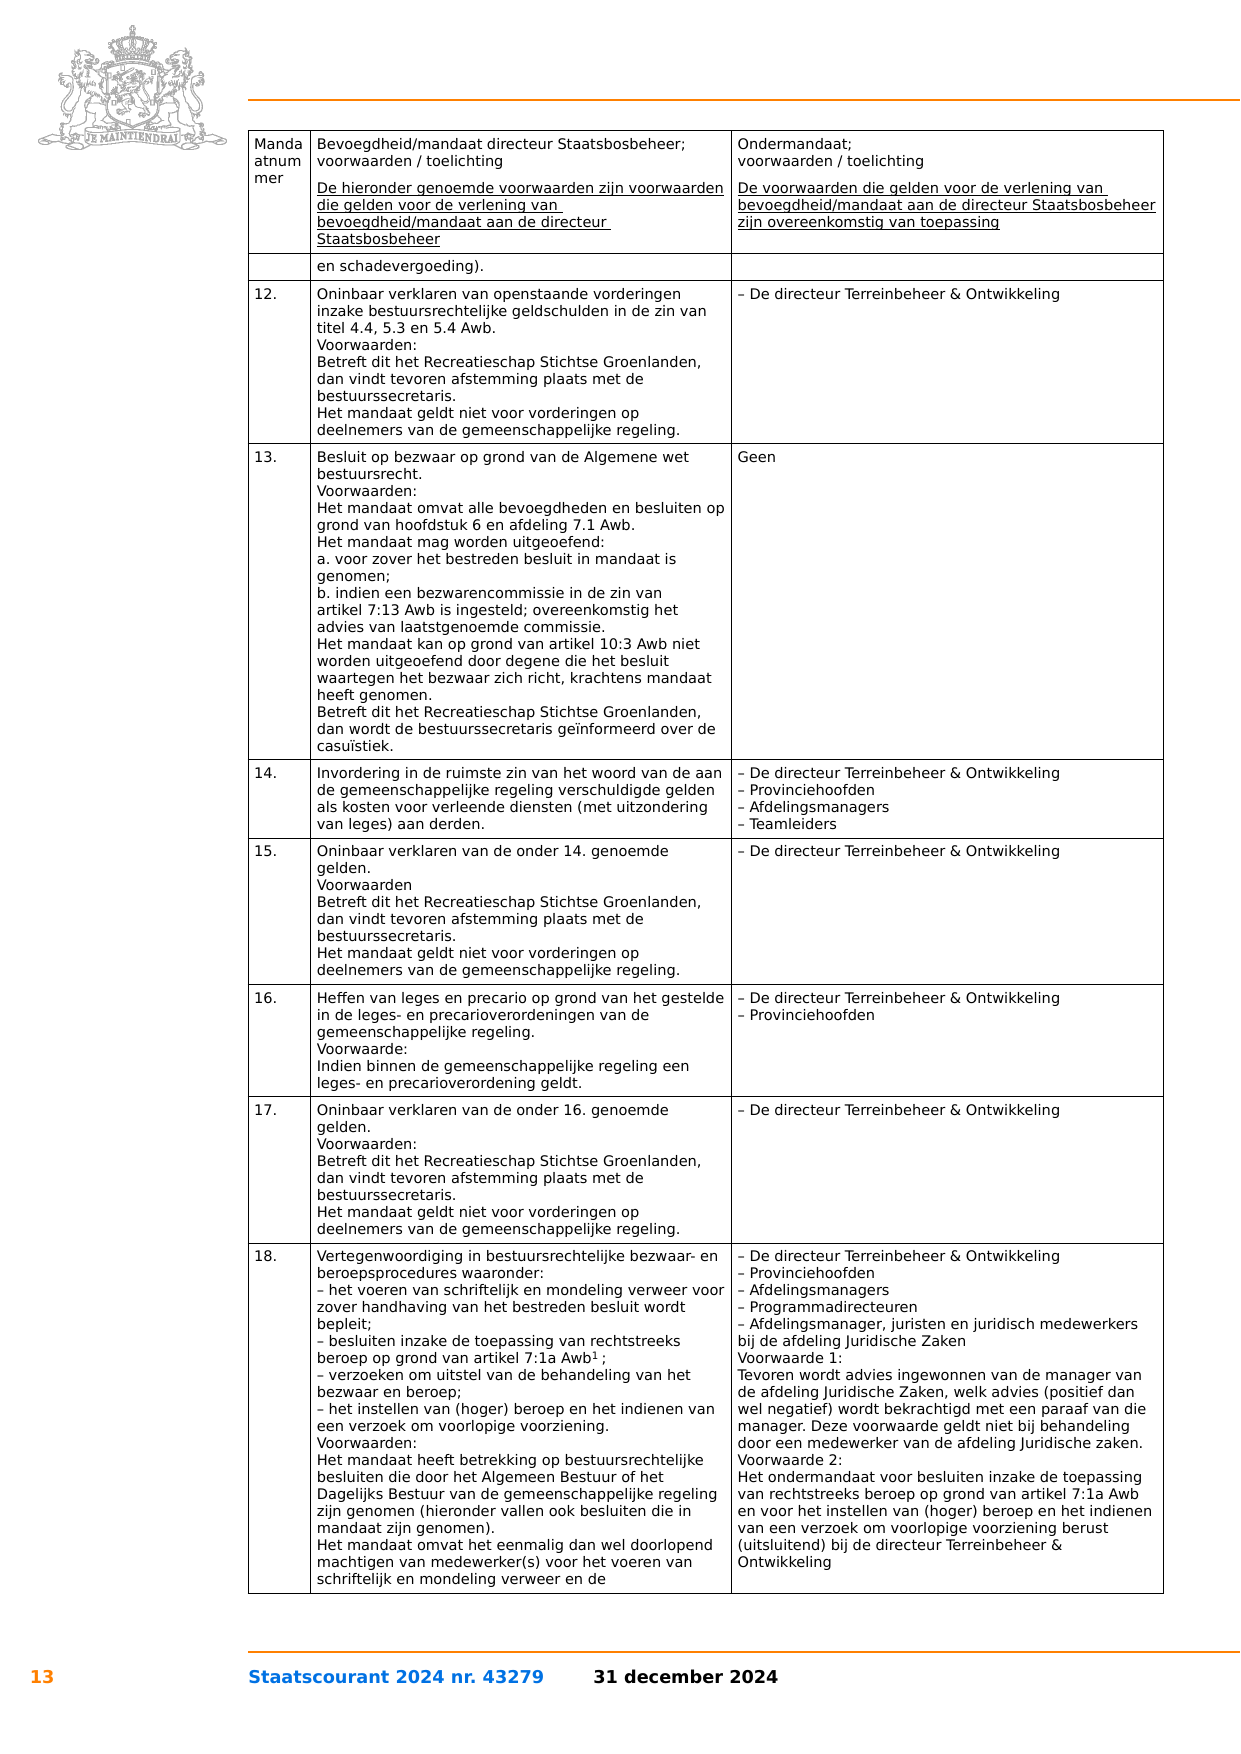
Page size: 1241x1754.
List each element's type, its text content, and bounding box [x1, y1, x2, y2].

table_cell Geen [732, 444, 1163, 759]
table_cell Oninbaar verklaren van openstaande vorderingen inzake bestuursrechtelijke geldschulden in de zin van titel 4.4, 5.3 en 5.4 Awb. Voorwaarden: Betreft dit het Recreatieschap Stichtse Groenlanden, dan vindt tevoren afstemming plaats met de bestuurssecretaris. Het mandaat geldt niet voor vorderingen op deelnemers van de gemeenschappelijke regeling. [311, 281, 731, 443]
table_cell – De directeur Terreinbeheer & Ontwikkeling – Provinciehoofden – Afdelingsmanagers – Teamleiders [732, 760, 1163, 838]
table_cell De voorwaarden die gelden voor de verlening van bevoegdheid/mandaat aan de directeur Staatsbosbeheer zijn overeenkomstig van toepassing [732, 174, 1163, 253]
table_cell 17. [249, 1097, 310, 1242]
table_cell Heffen van leges en precario op grond van het gestelde in de leges- en precarioverordeningen van de gemeenschappelijke regeling. Voorwaarde: Indien binnen de gemeenschappelijke regeling een leges- en precarioverordening geldt. [311, 985, 731, 1096]
table_cell [249, 254, 310, 280]
table_cell 12. [249, 281, 310, 443]
table_cell – De directeur Terreinbeheer & Ontwikkeling – Provinciehoofden – Afdelingsmanagers – Programmadirecteuren – Afdelingsmanager, juristen en juridisch medewerkers bij de afdeling Juridische Zaken Voorwaarde 1: Tevoren wordt advies ingewonnen van de manager van de afdeling Juridische Zaken, welk advies (positief dan wel negatief) wordt bekrachtigd met een paraaf van die manager. Deze voorwaarde geldt niet bij behandeling door een medewerker van de afdeling Juridische zaken. Voorwaarde 2: Het ondermandaat voor besluiten inzake de toepassing van rechtstreeks beroep op grond van artikel 7:1a Awb en voor het instellen van (hoger) beroep en het indienen van een verzoek om voorlopige voorziening berust (uitsluitend) bij de directeur Terreinbeheer & Ontwikkeling [732, 1244, 1163, 1592]
table_cell 18. [249, 1244, 310, 1592]
table_header Mandaatnummer [249, 131, 310, 253]
table_cell 14. [249, 760, 310, 838]
picture [38, 25, 227, 150]
table_cell De hieronder genoemde voorwaarden zijn voorwaarden die gelden voor de verlening van bevoegdheid/mandaat aan de directeur Staatsbosbeheer [311, 174, 731, 253]
table_cell Vertegenwoordiging in bestuursrechtelijke bezwaar- en beroepsprocedures waaronder: – het voeren van schriftelijk en mondeling verweer voor zover handhaving van het bestreden besluit wordt bepleit; – besluiten inzake de toepassing van rechtstreeks beroep op grond van artikel 7:1a Awb1; – verzoeken om uitstel van de behandeling van het bezwaar en beroep; – het instellen van (hoger) beroep en het indienen van een verzoek om voorlopige voorziening. Voorwaarden: Het mandaat heeft betrekking op bestuursrechtelijke besluiten die door het Algemeen Bestuur of het Dagelijks Bestuur van de gemeenschappelijke regeling zijn genomen (hieronder vallen ook besluiten die in mandaat zijn genomen). Het mandaat omvat het eenmalig dan wel doorlopend machtigen van medewerker(s) voor het voeren van schriftelijk en mondeling verweer en de [311, 1244, 731, 1592]
table_header Ondermandaat; voorwaarden / toelichting [732, 131, 1163, 174]
table_cell Besluit op bezwaar op grond van de Algemene wet bestuursrecht. Voorwaarden: Het mandaat omvat alle bevoegdheden en besluiten op grond van hoofdstuk 6 en afdeling 7.1 Awb. Het mandaat mag worden uitgeoefend: a. voor zover het bestreden besluit in mandaat is genomen; b. indien een bezwarencommissie in de zin van artikel 7:13 Awb is ingesteld; overeenkomstig het advies van laatstgenoemde commissie. Het mandaat kan op grond van artikel 10:3 Awb niet worden uitgeoefend door degene die het besluit waartegen het bezwaar zich richt, krachtens mandaat heeft genomen. Betreft dit het Recreatieschap Stichtse Groenlanden, dan wordt de bestuurssecretaris geïnformeerd over de casuïstiek. [311, 444, 731, 759]
table_cell – De directeur Terreinbeheer & Ontwikkeling [732, 281, 1163, 443]
table_cell Invordering in de ruimste zin van het woord van de aan de gemeenschappelijke regeling verschuldigde gelden als kosten voor verleende diensten (met uitzondering van leges) aan derden. [311, 760, 731, 838]
table_cell en schadevergoeding). [311, 254, 731, 280]
table_cell Oninbaar verklaren van de onder 14. genoemde gelden. Voorwaarden Betreft dit het Recreatieschap Stichtse Groenlanden, dan vindt tevoren afstemming plaats met de bestuurssecretaris. Het mandaat geldt niet voor vorderingen op deelnemers van de gemeenschappelijke regeling. [311, 839, 731, 984]
table_cell Oninbaar verklaren van de onder 16. genoemde gelden. Voorwaarden: Betreft dit het Recreatieschap Stichtse Groenlanden, dan vindt tevoren afstemming plaats met de bestuurssecretaris. Het mandaat geldt niet voor vorderingen op deelnemers van de gemeenschappelijke regeling. [311, 1097, 731, 1242]
table_cell [732, 254, 1163, 280]
table_header Bevoegdheid/mandaat directeur Staatsbosbeheer; voorwaarden / toelichting [311, 131, 731, 174]
table_cell 16. [249, 985, 310, 1096]
table_cell – De directeur Terreinbeheer & Ontwikkeling [732, 1097, 1163, 1242]
table_cell – De directeur Terreinbeheer & Ontwikkeling [732, 839, 1163, 984]
table_cell 15. [249, 839, 310, 984]
table_cell 13. [249, 444, 310, 759]
table_cell – De directeur Terreinbeheer & Ontwikkeling – Provinciehoofden [732, 985, 1163, 1096]
